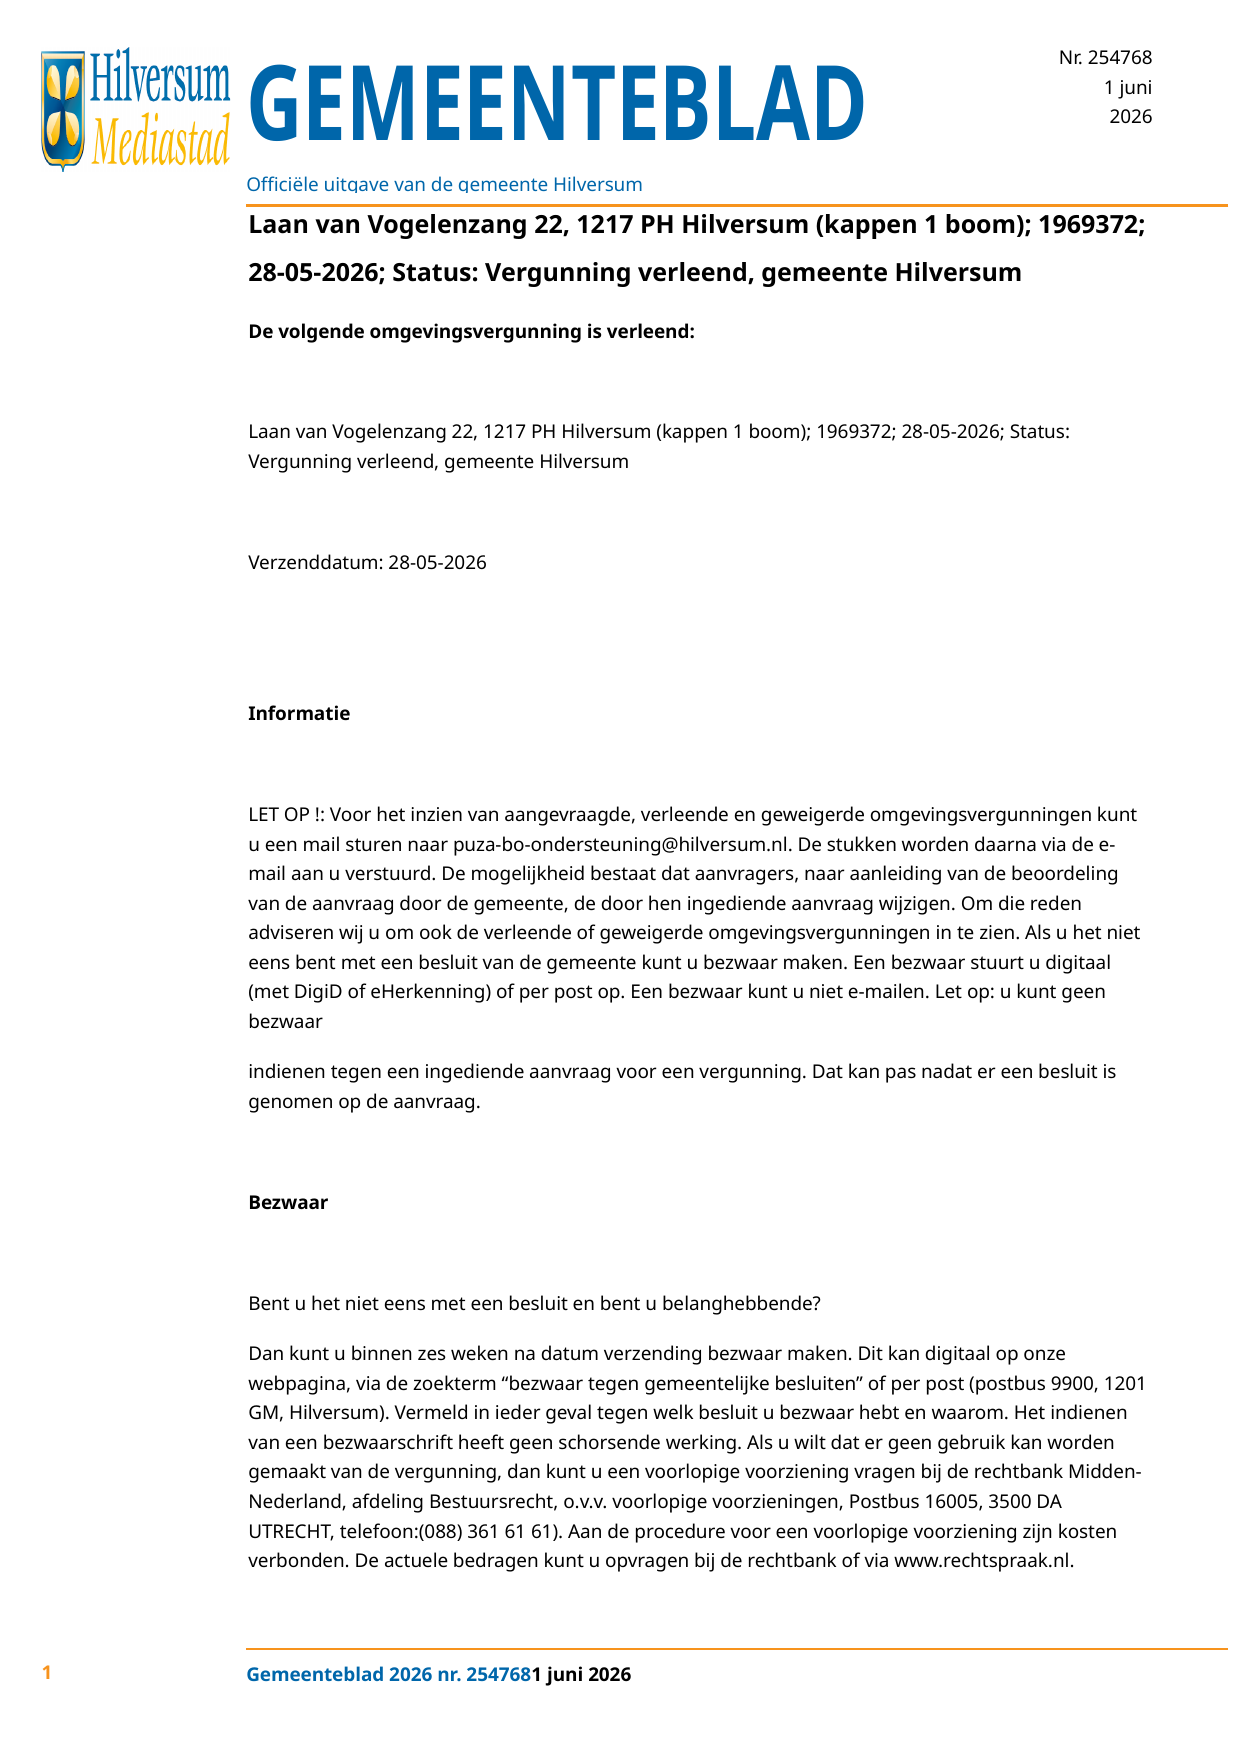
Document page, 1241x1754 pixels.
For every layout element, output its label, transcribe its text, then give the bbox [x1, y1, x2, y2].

text Laan van Vogelenzang 22, 1217 PH Hilversum (kappen 1 boom); 1969372; 28-05-2026; Status: Vergunning verleend, gemeente Hilversum [248, 419, 1152, 474]
text Laan van Vogelenzang 22, 1217 PH Hilversum (kappen 1 boom); 1969372; 28-05-2026; Status: Vergunning verleend, gemeente Hilversum [248, 207, 1152, 288]
picture [41, 47, 231, 172]
text Bent u het niet eens met een besluit en bent u belanghebbende? [248, 1290, 1152, 1316]
text Bezwaar [248, 1189, 1152, 1215]
text De volgende omgevingsvergunning is verleend: [248, 318, 1152, 344]
text LET OP !: Voor het inzien van aangevraagde, verleende en geweigerde omgevingsvergunningen kunt u een mail sturen naar puza-bo-ondersteuning@hilversum.nl. De stukken worden daarna via de e-mail aan u verstuurd. De mogelijkheid bestaat dat aanvragers, naar aanleiding van de beoordeling van de aanvraag door de gemeente, de door hen ingediende aanvraag wijzigen. Om die reden adviseren wij u om ook de verleende of geweigerde omgevingsvergunningen in te zien. Als u het niet eens bent met een besluit van de gemeente kunt u bezwaar maken. Een bezwaar stuurt u digitaal (met DigiD of eHerkenning) of per post op. Een bezwaar kunt u niet e-mailen. Let op: u kunt geen bezwaar [248, 801, 1152, 1034]
text Informatie [248, 700, 1152, 726]
text indienen tegen een ingediende aanvraag voor een vergunning. Dat kan pas nadat er een besluit is genomen op de aanvraag. [248, 1059, 1152, 1114]
text Dan kunt u binnen zes weken na datum verzending bezwaar maken. Dit kan digitaal op onze webpagina, via de zoekterm “bezwaar tegen gemeentelijke besluiten” of per post (postbus 9900, 1201 GM, Hilversum). Vermeld in ieder geval tegen welk besluit u bezwaar hebt en waarom. Het indienen van een bezwaarschrift heeft geen schorsende werking. Als u wilt dat er geen gebruik kan worden gemaakt van de vergunning, dan kunt u een voorlopige voorziening vragen bij de rechtbank Midden-Nederland, afdeling Bestuursrecht, o.v.v. voorlopige voorzieningen, Postbus 16005, 3500 DA UTRECHT, telefoon:(088) 361 61 61). Aan de procedure voor een voorlopige voorziening zijn kosten verbonden. De actuele bedragen kunt u opvragen bij de rechtbank of via www.rechtspraak.nl. [248, 1340, 1152, 1573]
text Verzenddatum: 28-05-2026 [248, 549, 1152, 575]
